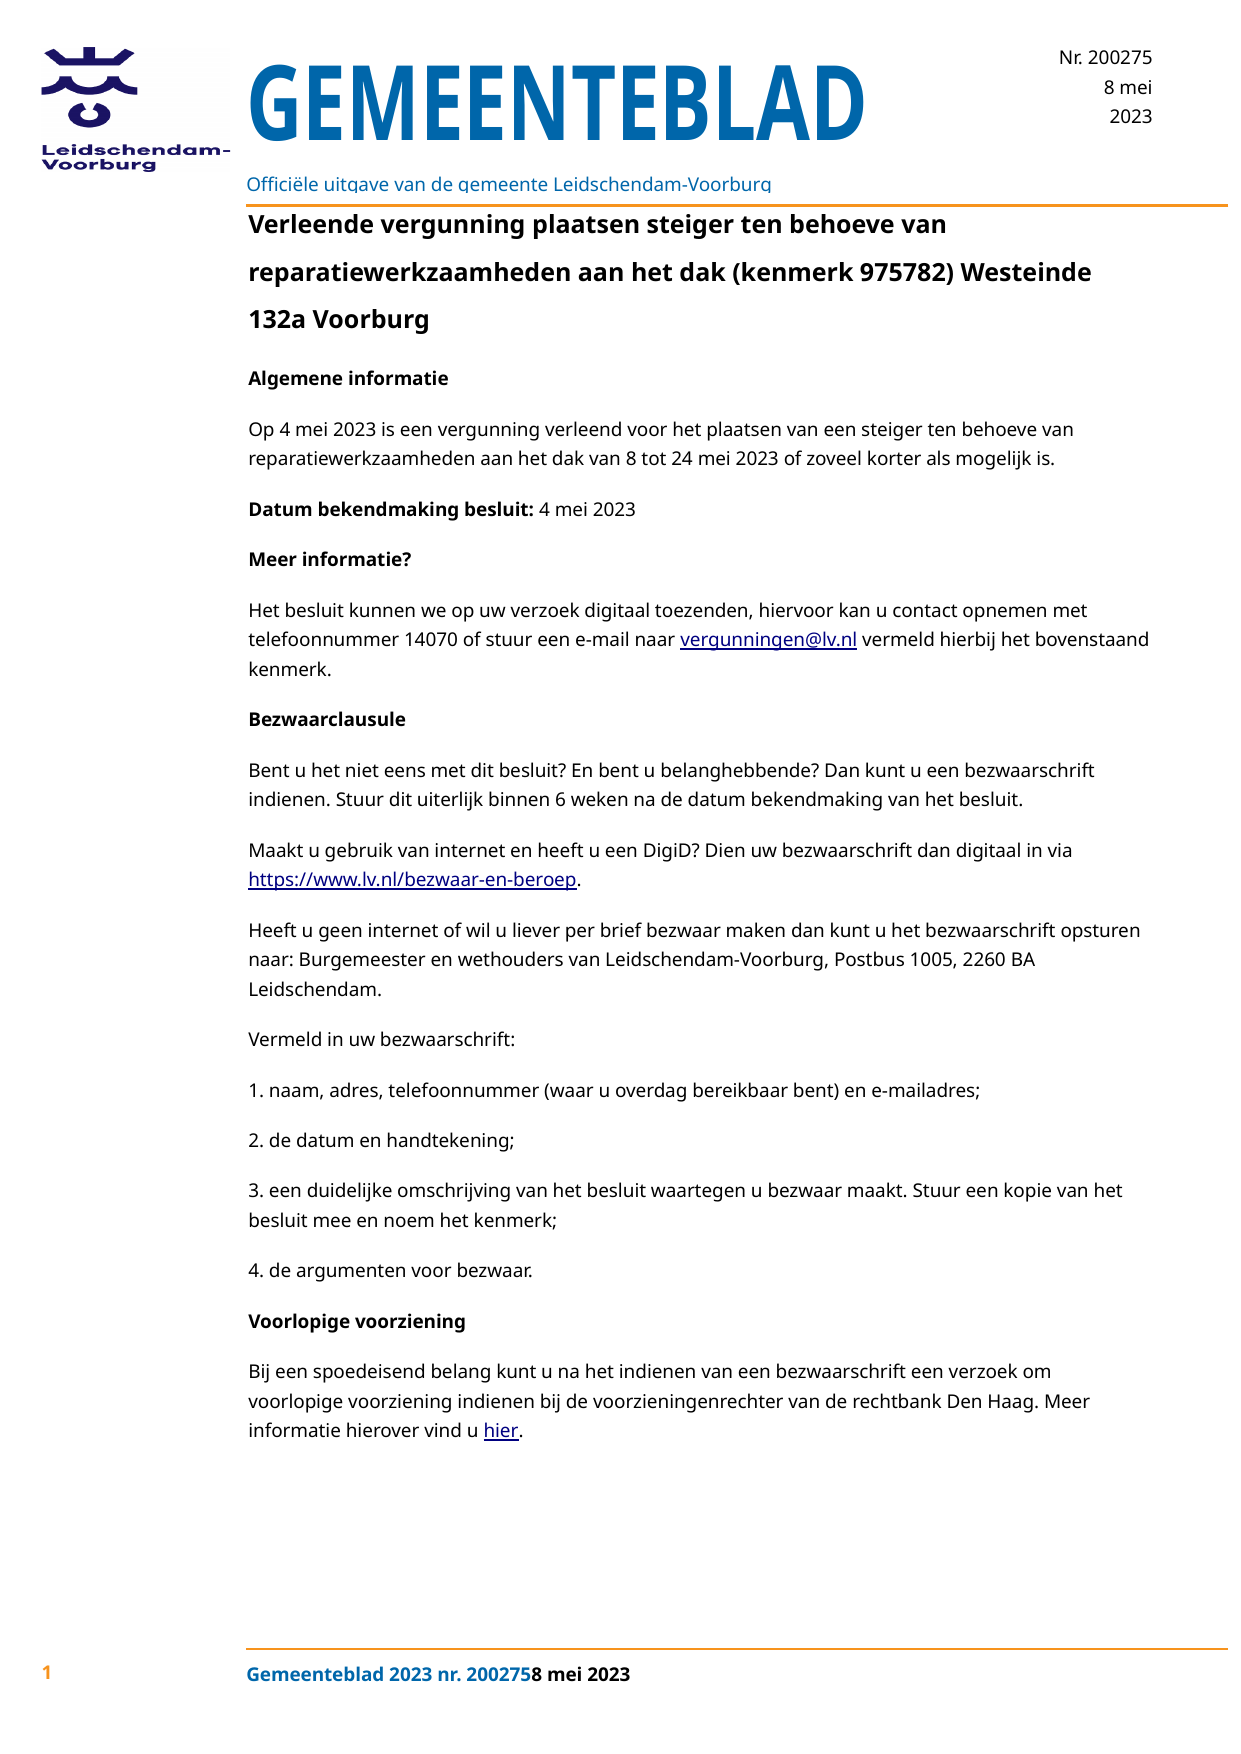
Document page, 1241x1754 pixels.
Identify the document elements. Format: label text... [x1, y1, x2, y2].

text Bezwaarclausule [248, 706, 1152, 732]
text 4. de argumenten voor bezwaar. [248, 1258, 1152, 1283]
text Bij een spoedeisend belang kunt u na het indienen van een bezwaarschrift een verzoek om voorlopige voorziening indienen bij de voorzieningenrechter van de rechtbank Den Haag. Meer informatie hierover vind u hier. [248, 1358, 1152, 1443]
text Bent u het niet eens met dit besluit? En bent u belanghebbende? Dan kunt u een bezwaarschrift indienen. Stuur dit uiterlijk binnen 6 weken na de datum bekendmaking van het besluit. [248, 757, 1152, 812]
text 3. een duidelijke omschrijving van het besluit waartegen u bezwaar maakt. Stuur een kopie van het besluit mee en noem het kenmerk; [248, 1178, 1152, 1233]
text Algemene informatie [248, 366, 1152, 391]
text Op 4 mei 2023 is een vergunning verleend voor het plaatsen van een steiger ten behoeve van reparatiewerkzaamheden aan het dak van 8 tot 24 mei 2023 of zoveel korter als mogelijk is. [248, 416, 1152, 471]
text Meer informatie? [248, 546, 1152, 572]
picture [41, 47, 231, 172]
text 1. naam, adres, telefoonnummer (waar u overdag bereikbaar bent) en e-mailadres; [248, 1077, 1152, 1102]
text 2. de datum en handtekening; [248, 1127, 1152, 1153]
text Maakt u gebruik van internet en heeft u een DigiD? Dien uw bezwaarschrift dan digitaal in via https://www.lv.nl/bezwaar-en-beroep. [248, 837, 1152, 892]
text Vermeld in uw bezwaarschrift: [248, 1026, 1152, 1052]
text Het besluit kunnen we op uw verzoek digitaal toezenden, hiervoor kan u contact opnemen met telefoonnummer 14070 of stuur een e-mail naar vergunningen@lv.nl vermeld hierbij het bovenstaand kenmerk. [248, 597, 1152, 682]
text Heeft u geen internet of wil u liever per brief bezwaar maken dan kunt u het bezwaarschrift opsturen naar: Burgemeester en wethouders van Leidschendam-Voorburg, Postbus 1005, 2260 BA Leidschendam. [248, 917, 1152, 1002]
text Verleende vergunning plaatsen steiger ten behoeve van reparatiewerkzaamheden aan het dak (kenmerk 975782) Westeinde 132a Voorburg [248, 207, 1152, 336]
text Voorlopige voorziening [248, 1308, 1152, 1334]
text Datum bekendmaking besluit: 4 mei 2023 [248, 496, 1152, 522]
